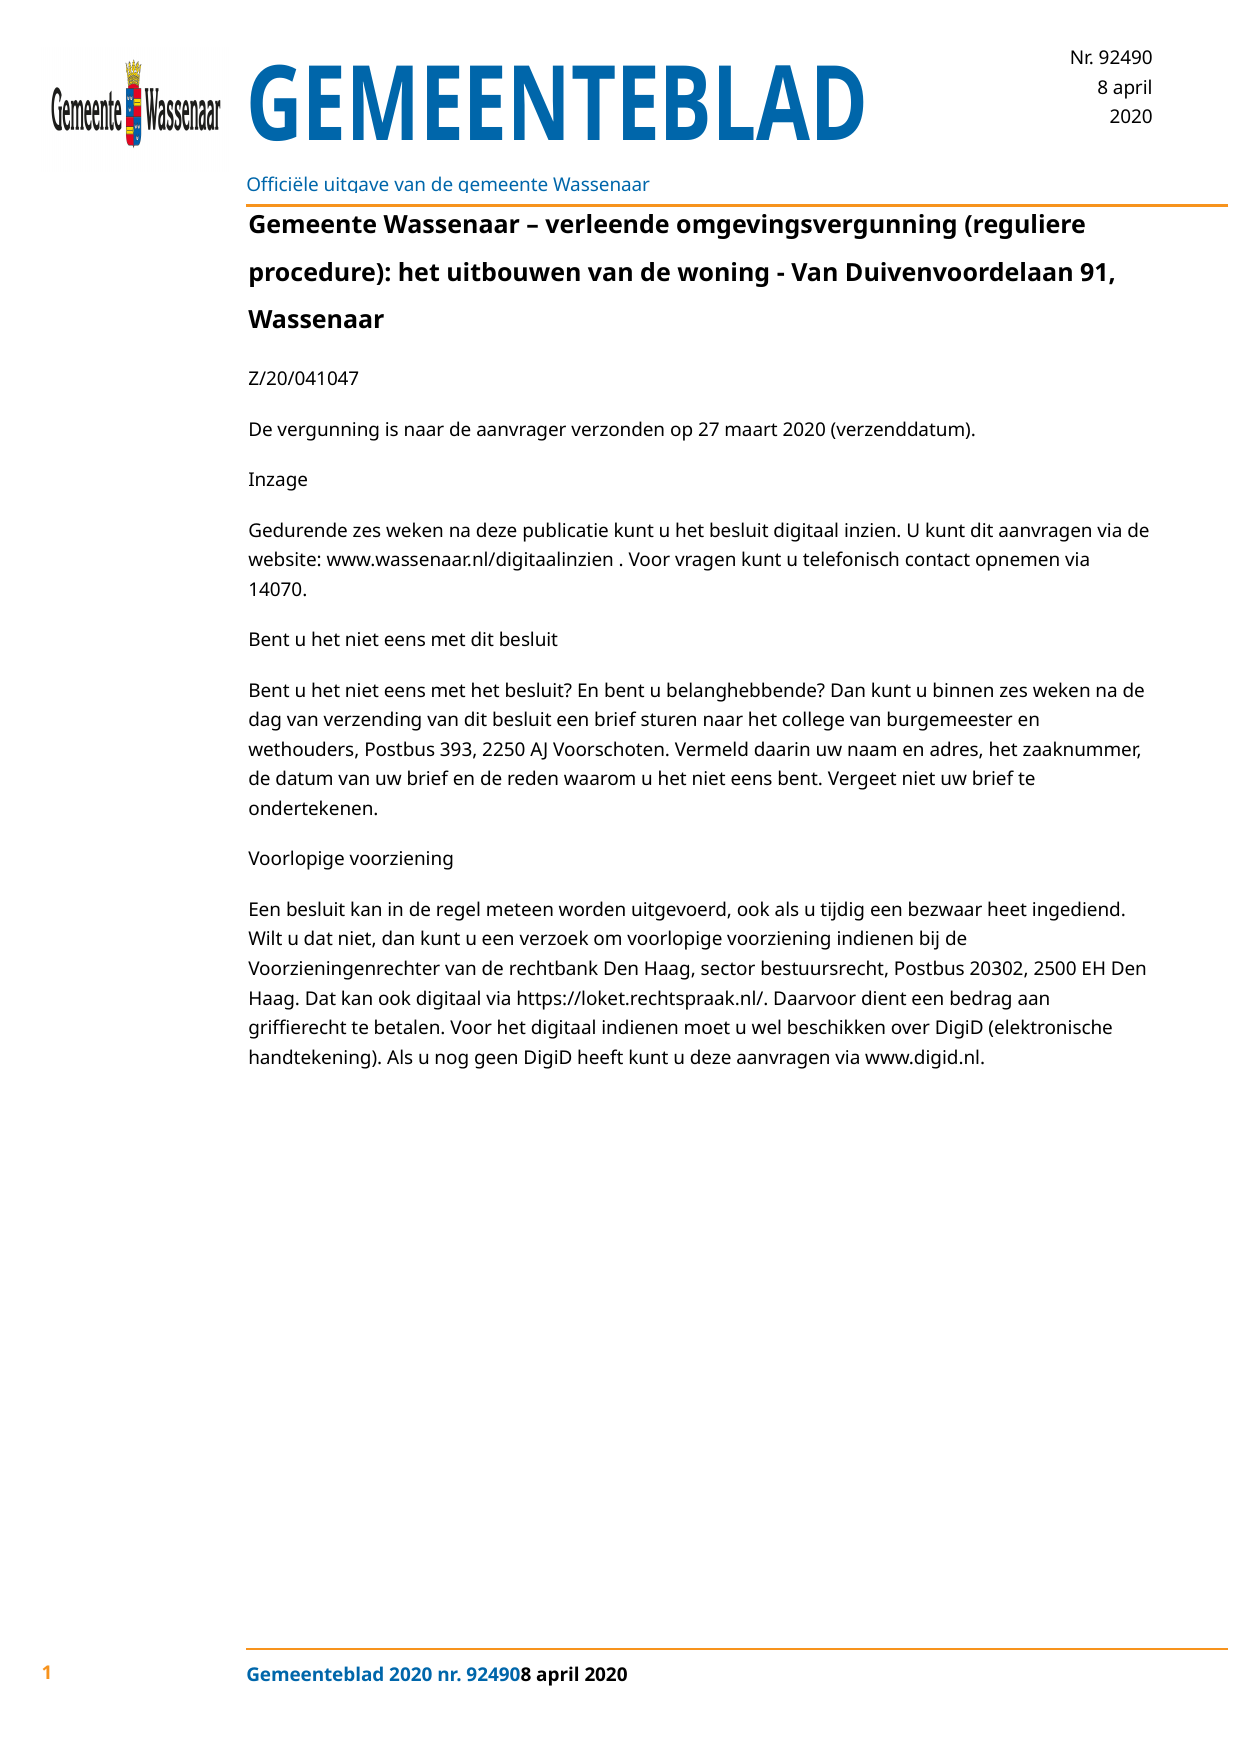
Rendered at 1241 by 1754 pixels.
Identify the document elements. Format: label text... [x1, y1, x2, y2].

text Gemeente Wassenaar – verleende omgevingsvergunning (reguliere procedure): het uitbouwen van de woning - Van Duivenvoordelaan 91, Wassenaar [248, 207, 1152, 336]
text Inzage [248, 466, 1152, 492]
picture [41, 47, 231, 172]
text Gedurende zes weken na deze publicatie kunt u het besluit digitaal inzien. U kunt dit aanvragen via de website: www.wassenaar.nl/digitaalinzien . Voor vragen kunt u telefonisch contact opnemen via 14070. [248, 517, 1152, 602]
text Z/20/041047 [248, 366, 1152, 391]
text De vergunning is naar de aanvrager verzonden op 27 maart 2020 (verzenddatum). [248, 416, 1152, 442]
text Bent u het niet eens met het besluit? En bent u belanghebbende? Dan kunt u binnen zes weken na de dag van verzending van dit besluit een brief sturen naar het college van burgemeester en wethouders, Postbus 393, 2250 AJ Voorschoten. Vermeld daarin uw naam en adres, het zaaknummer, de datum van uw brief en de reden waarom u het niet eens bent. Vergeet niet uw brief te ondertekenen. [248, 677, 1152, 821]
text Voorlopige voorziening [248, 846, 1152, 871]
text Bent u het niet eens met dit besluit [248, 626, 1152, 652]
text Een besluit kan in de regel meteen worden uitgevoerd, ook als u tijdig een bezwaar heet ingediend. Wilt u dat niet, dan kunt u een verzoek om voorlopige voorziening indienen bij de Voorzieningenrechter van de rechtbank Den Haag, sector bestuursrecht, Postbus 20302, 2500 EH Den Haag. Dat kan ook digitaal via https://loket.rechtspraak.nl/. Daarvoor dient een bedrag aan griffierecht te betalen. Voor het digitaal indienen moet u wel beschikken over DigiD (elektronische handtekening). Als u nog geen DigiD heeft kunt u deze aanvragen via www.digid.nl. [248, 896, 1152, 1069]
